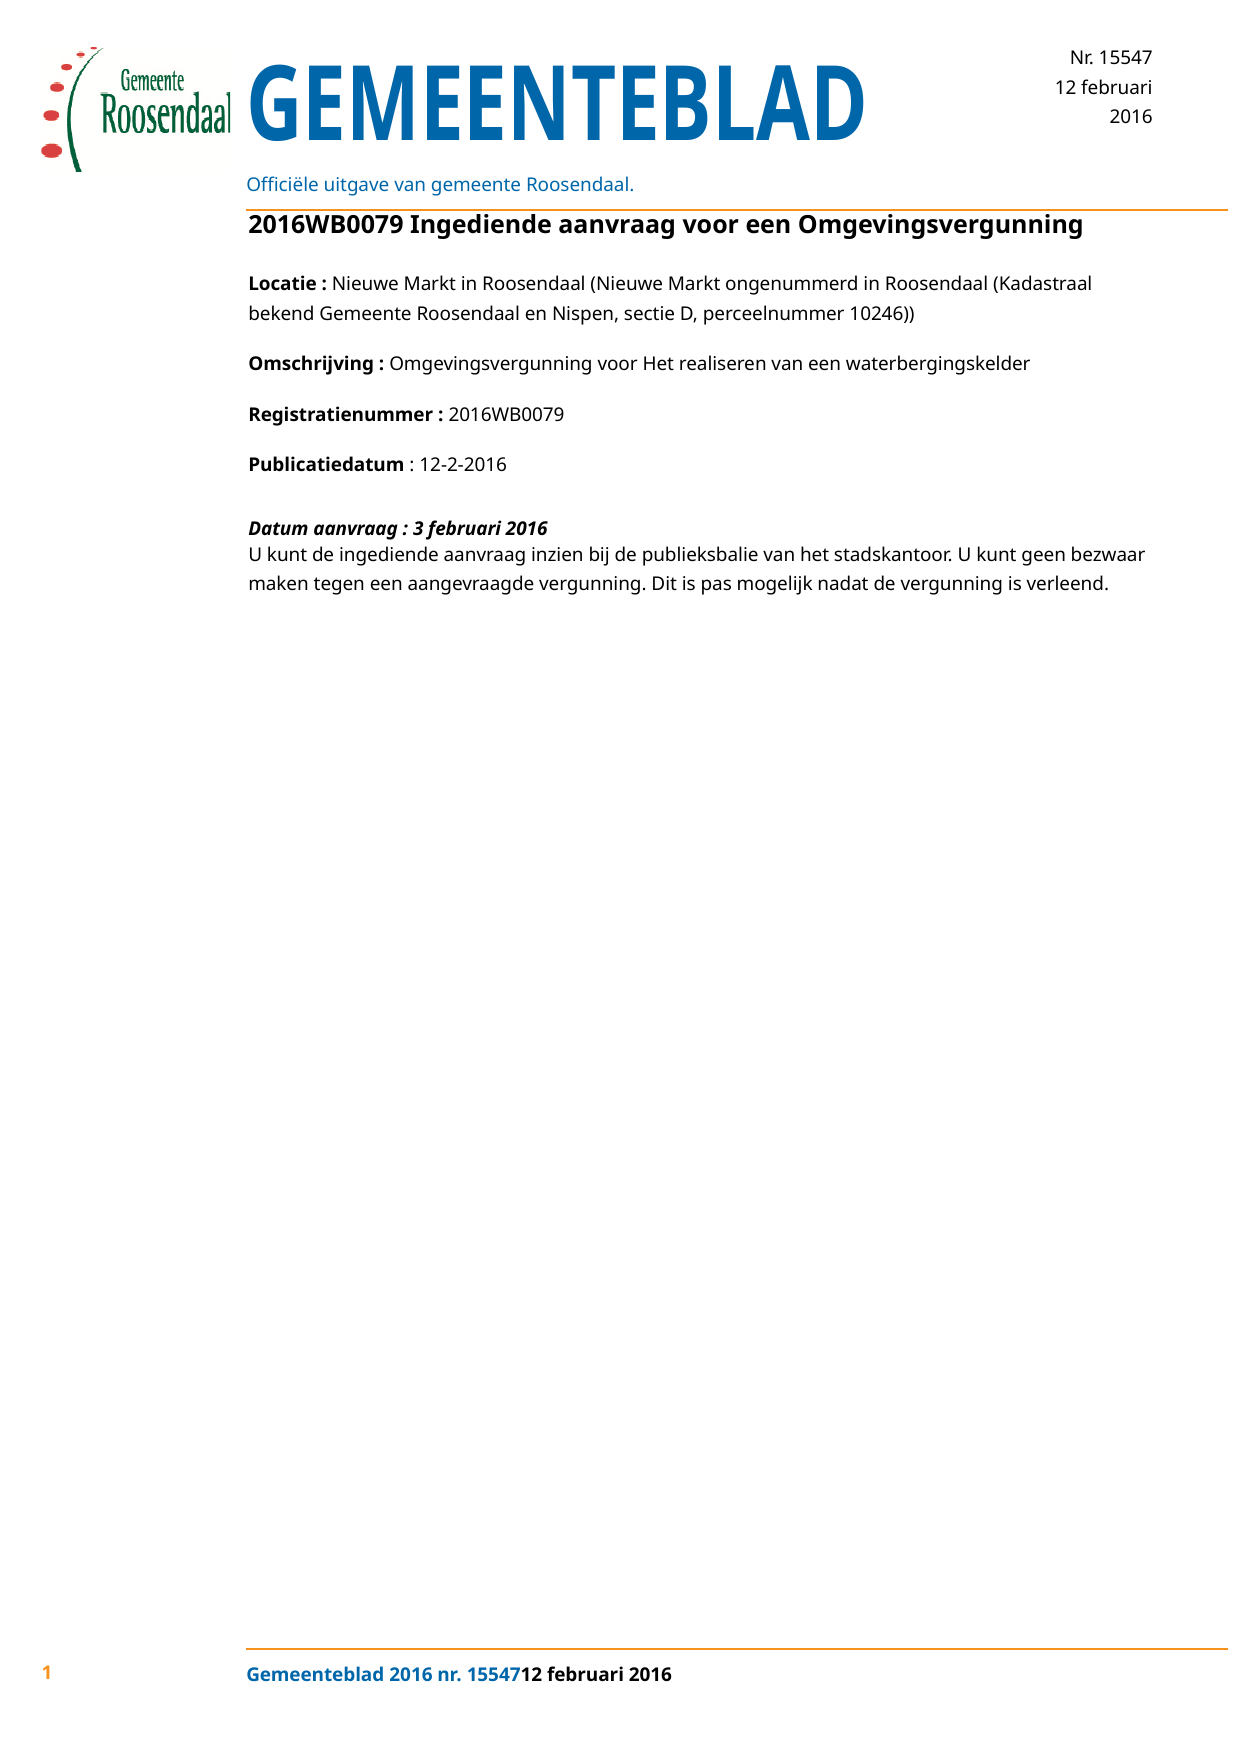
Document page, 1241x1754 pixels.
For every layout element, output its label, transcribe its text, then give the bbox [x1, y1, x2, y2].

text 2016WB0079 Ingediende aanvraag voor een Omgevingsvergunning [248, 211, 1152, 241]
text Registratienummer : 2016WB0079 [248, 401, 1152, 426]
text U kunt de ingediende aanvraag inzien bij de publieksbalie van het stadskantoor. U kunt geen bezwaar maken tegen een aangevraagde vergunning. Dit is pas mogelijk nadat de vergunning is verleend. [248, 541, 1152, 596]
text Locatie : Nieuwe Markt in Roosendaal (Nieuwe Markt ongenummerd in Roosendaal (Kadastraal bekend Gemeente Roosendaal en Nispen, sectie D, perceelnummer 10246)) [248, 270, 1152, 326]
picture [41, 47, 231, 172]
text Datum aanvraag : 3 februari 2016 [248, 515, 1152, 541]
text Publicatiedatum : 12-2-2016 [248, 451, 1152, 477]
text Omschrijving : Omgevingsvergunning voor Het realiseren van een waterbergingskelder [248, 350, 1152, 376]
